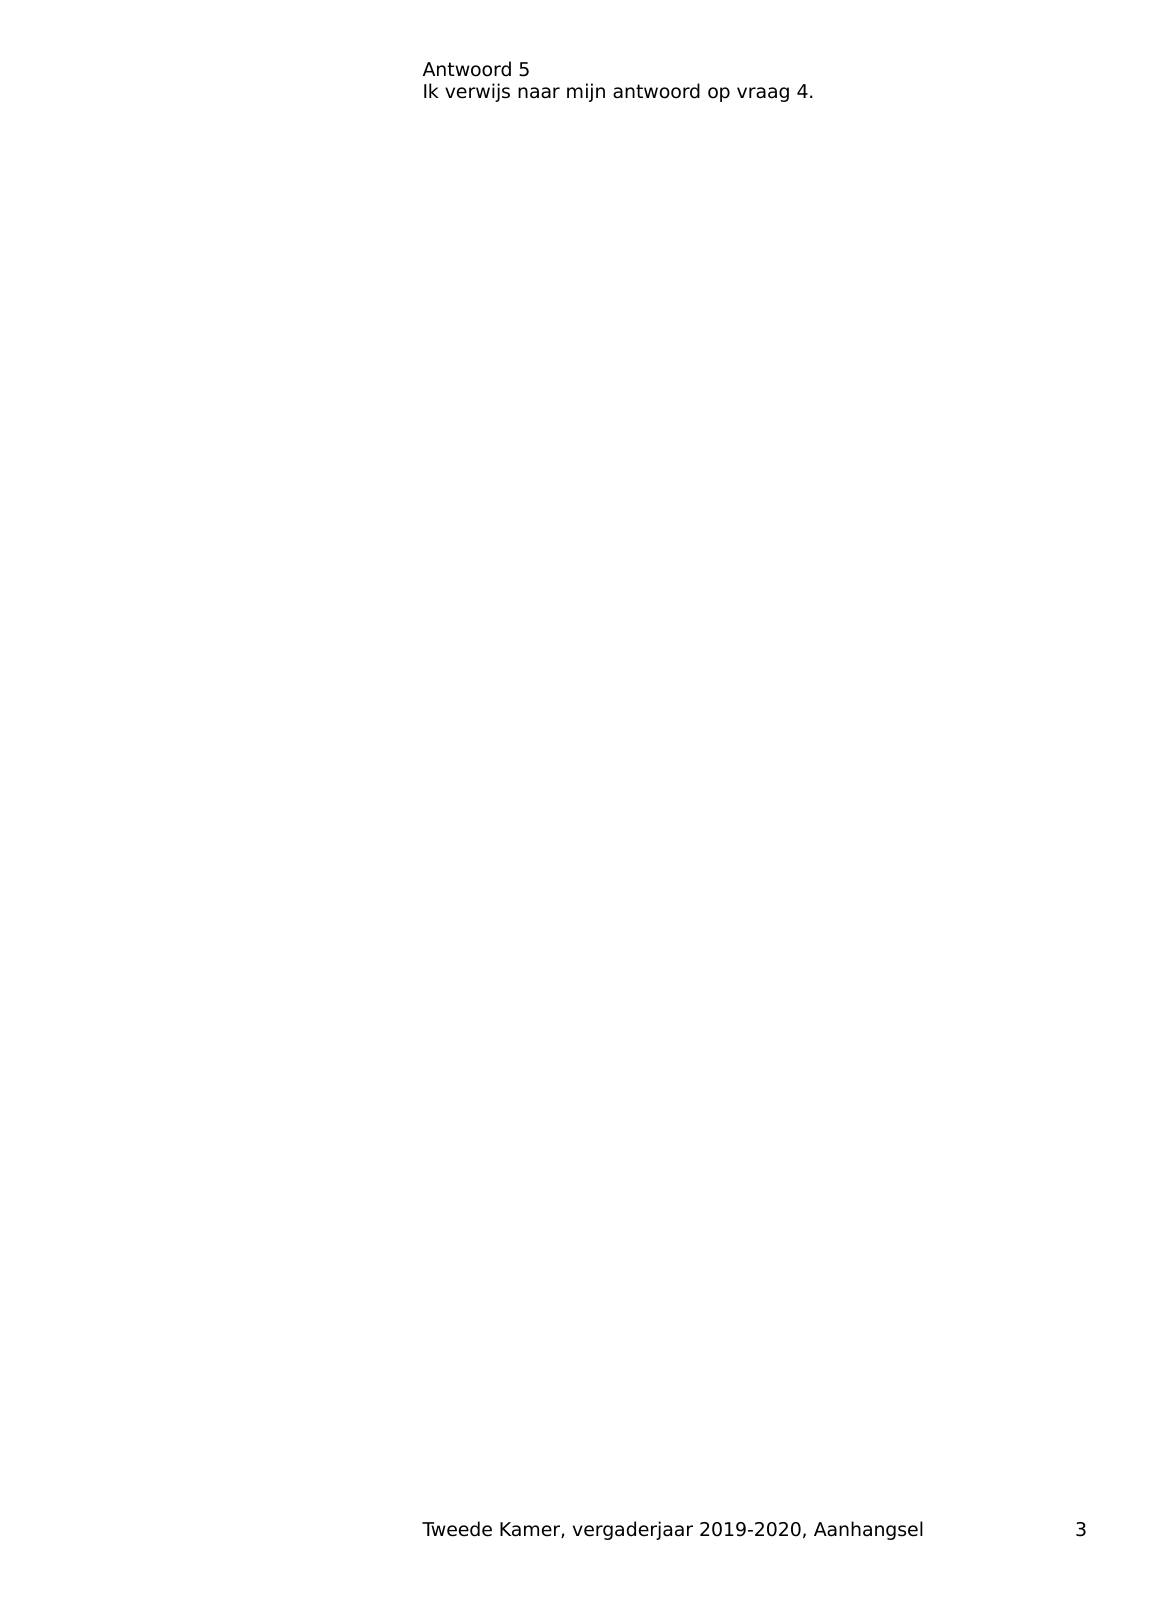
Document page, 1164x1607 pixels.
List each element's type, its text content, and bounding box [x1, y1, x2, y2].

text Ik verwijs naar mijn antwoord op vraag 4. [422, 81, 1087, 103]
text Antwoord 5 [422, 59, 1087, 81]
